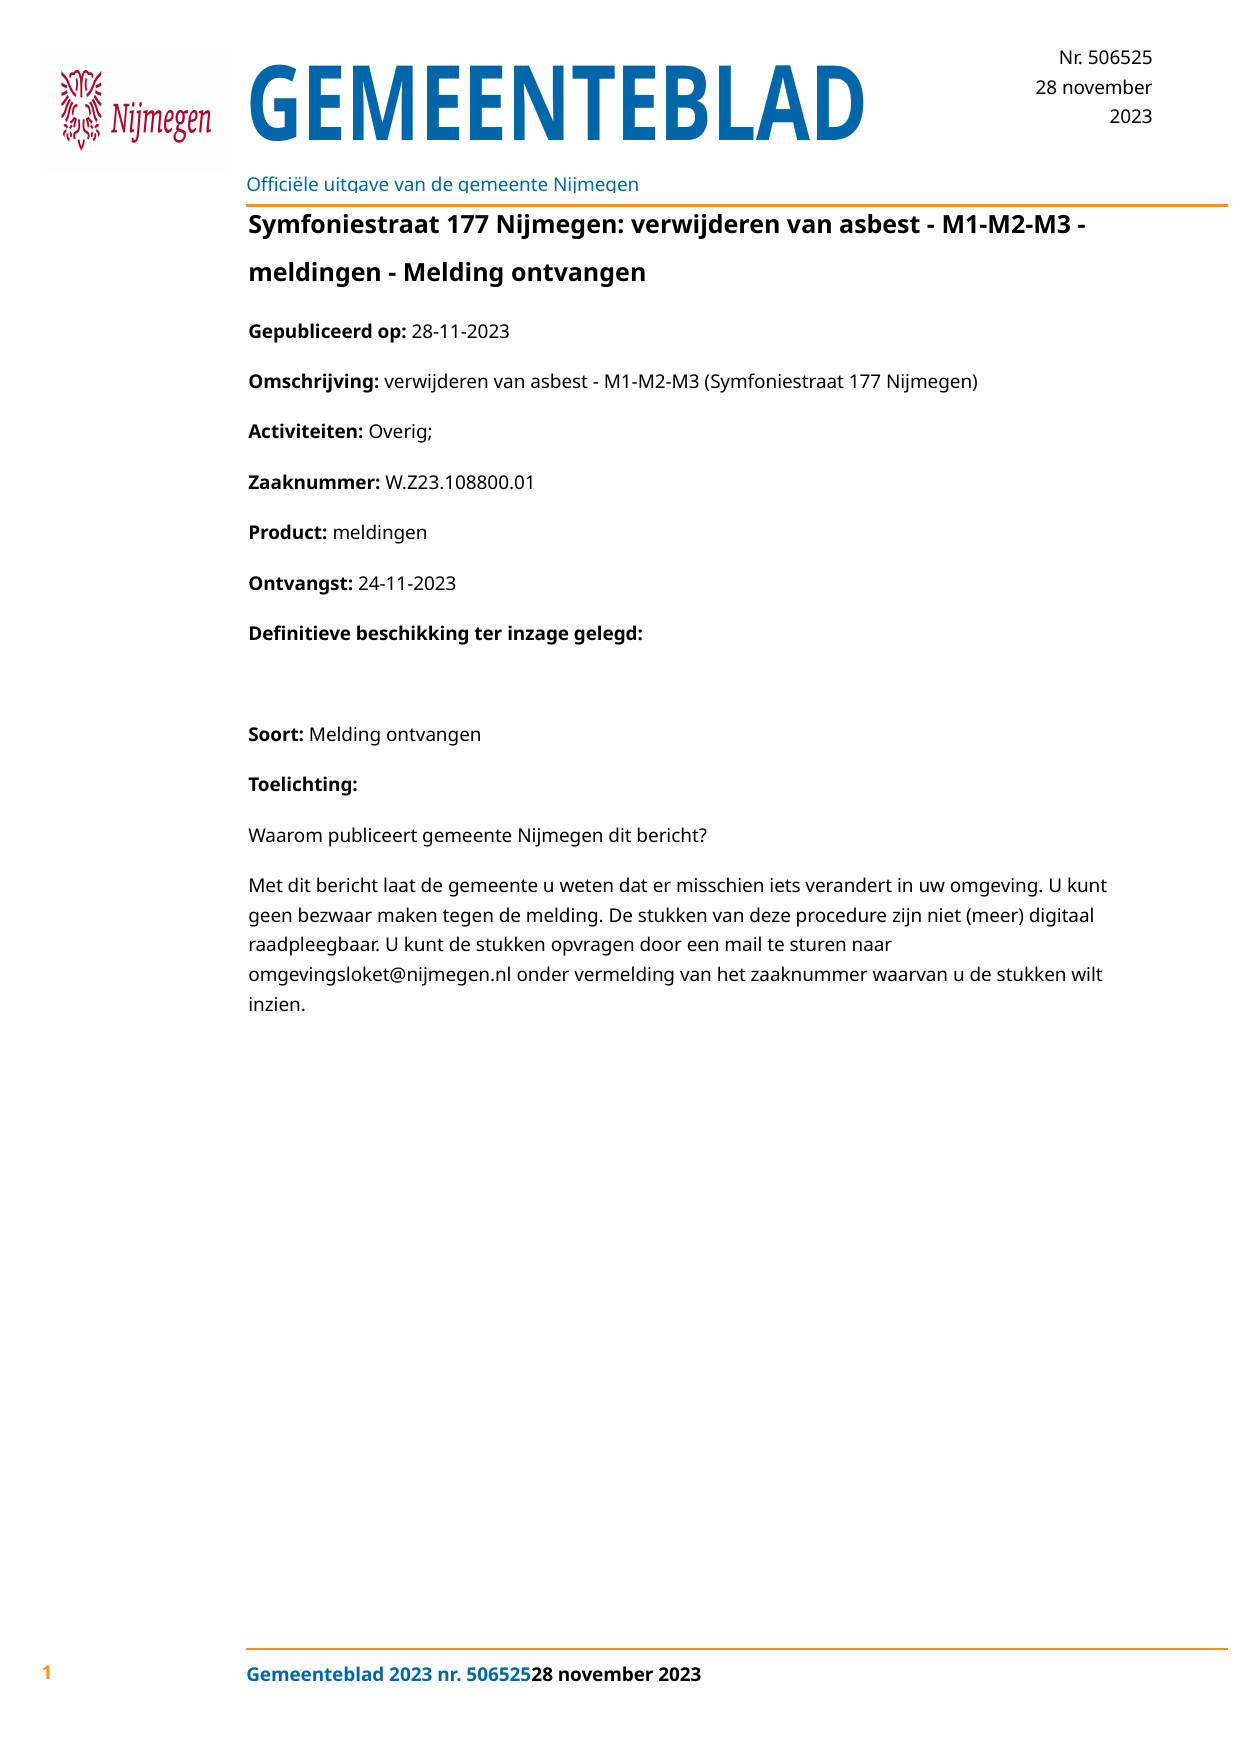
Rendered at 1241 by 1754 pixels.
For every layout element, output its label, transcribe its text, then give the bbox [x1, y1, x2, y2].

picture [41, 47, 231, 172]
text Ontvangst: 24-11-2023 [248, 570, 1152, 596]
text Zaaknummer: W.Z23.108800.01 [248, 469, 1152, 495]
text Waarom publiceert gemeente Nijmegen dit bericht? [248, 822, 1152, 848]
text Soort: Melding ontvangen [248, 721, 1152, 747]
text Toelichting: [248, 772, 1152, 797]
text Product: meldingen [248, 519, 1152, 545]
text Gepubliceerd op: 28-11-2023 [248, 318, 1152, 344]
text Omschrijving: verwijderen van asbest - M1-M2-M3 (Symfoniestraat 177 Nijmegen) [248, 368, 1152, 394]
text Symfoniestraat 177 Nijmegen: verwijderen van asbest - M1-M2-M3 - meldingen - Melding ontvangen [248, 207, 1152, 288]
text Activiteiten: Overig; [248, 419, 1152, 444]
text Met dit bericht laat de gemeente u weten dat er misschien iets verandert in uw omgeving. U kunt geen bezwaar maken tegen de melding. De stukken van deze procedure zijn niet (meer) digitaal raadpleegbaar. U kunt de stukken opvragen door een mail te sturen naar omgevingsloket@nijmegen.nl onder vermelding van het zaaknummer waarvan u de stukken wilt inzien. [248, 872, 1152, 1017]
text Definitieve beschikking ter inzage gelegd: [248, 620, 1152, 646]
